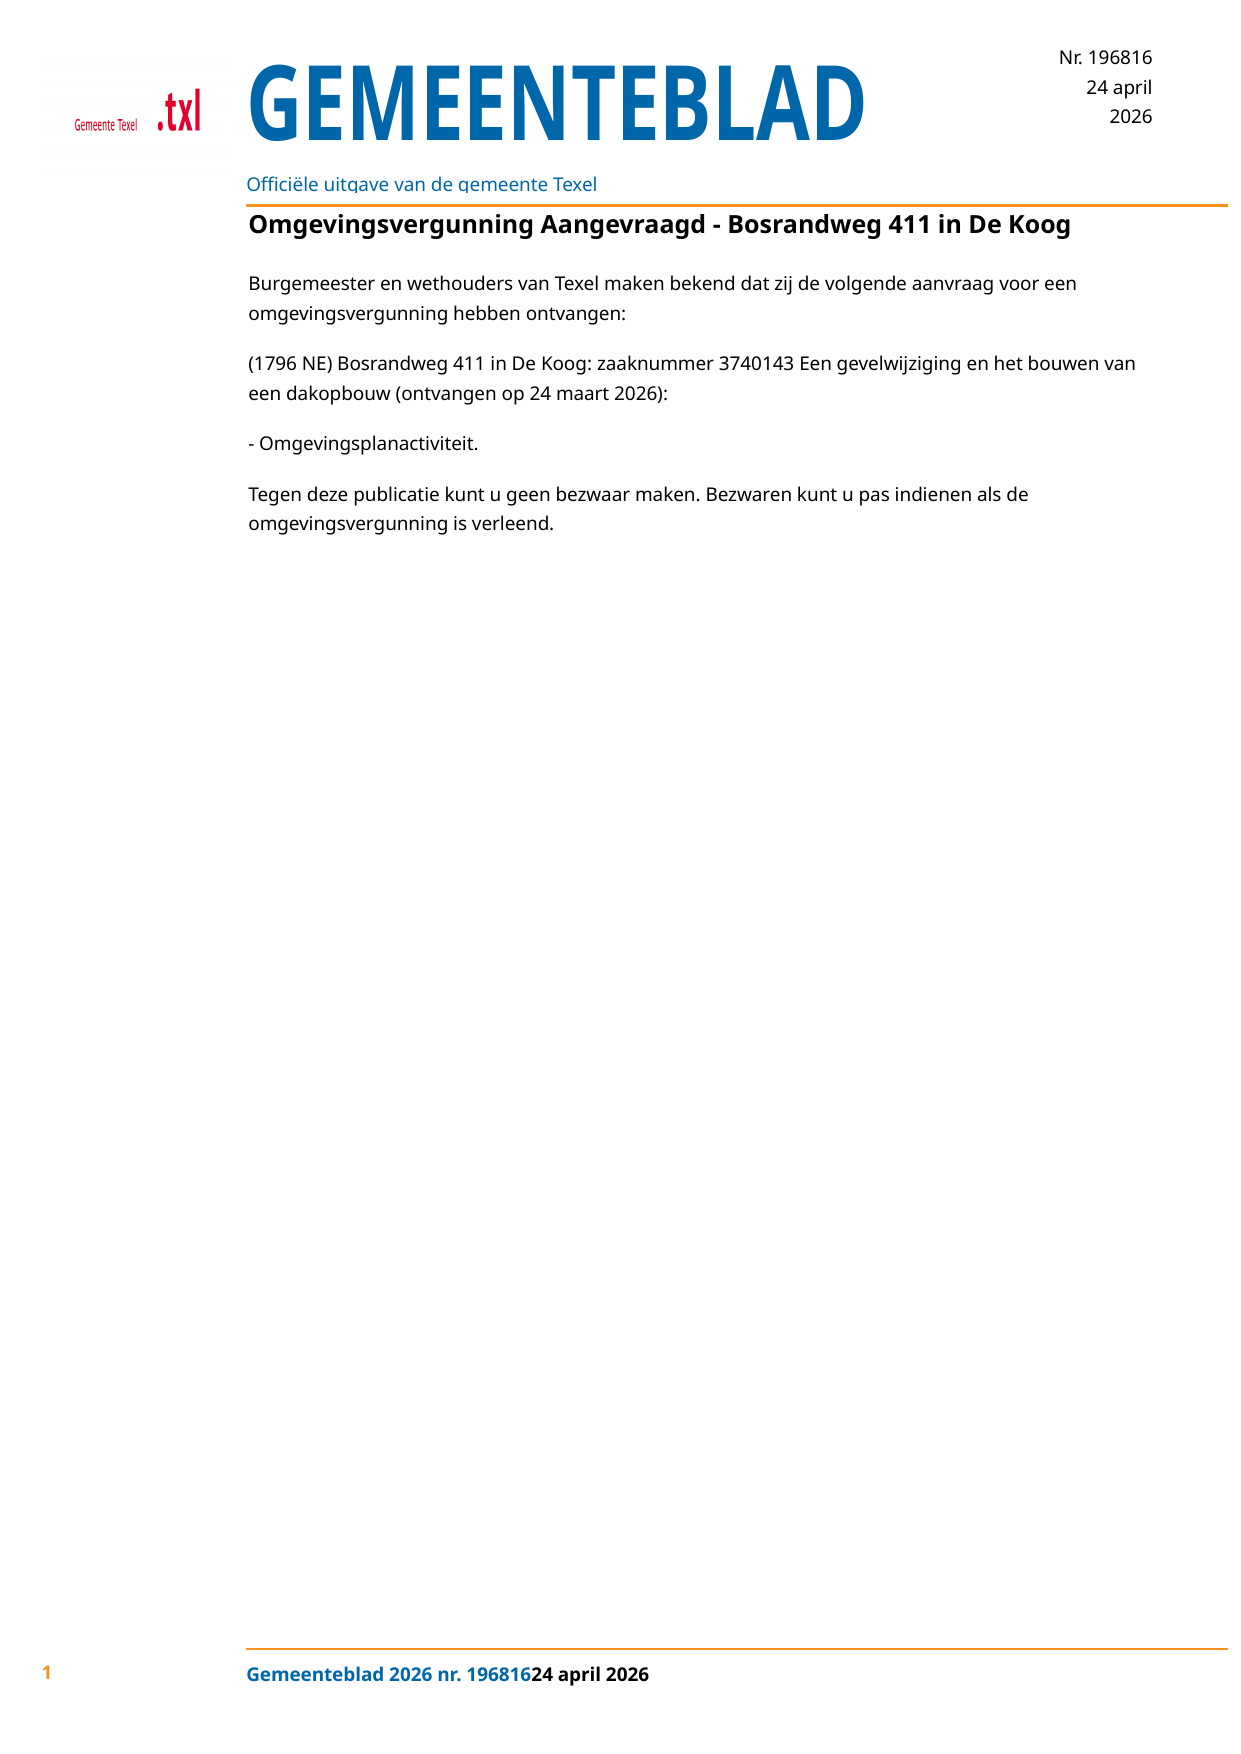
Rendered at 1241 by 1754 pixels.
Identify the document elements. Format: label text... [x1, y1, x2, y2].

picture [41, 47, 231, 172]
text (1796 NE) Bosrandweg 411 in De Koog: zaaknummer 3740143 Een gevelwijziging en het bouwen van een dakopbouw (ontvangen op 24 maart 2026): [248, 350, 1152, 406]
text Burgemeester en wethouders van Texel maken bekend dat zij de volgende aanvraag voor een omgevingsvergunning hebben ontvangen: [248, 270, 1152, 326]
text - Omgevingsplanactiviteit. [248, 430, 1152, 456]
text Omgevingsvergunning Aangevraagd - Bosrandweg 411 in De Koog [248, 207, 1152, 241]
text Tegen deze publicatie kunt u geen bezwaar maken. Bezwaren kunt u pas indienen als de omgevingsvergunning is verleend. [248, 481, 1152, 536]
